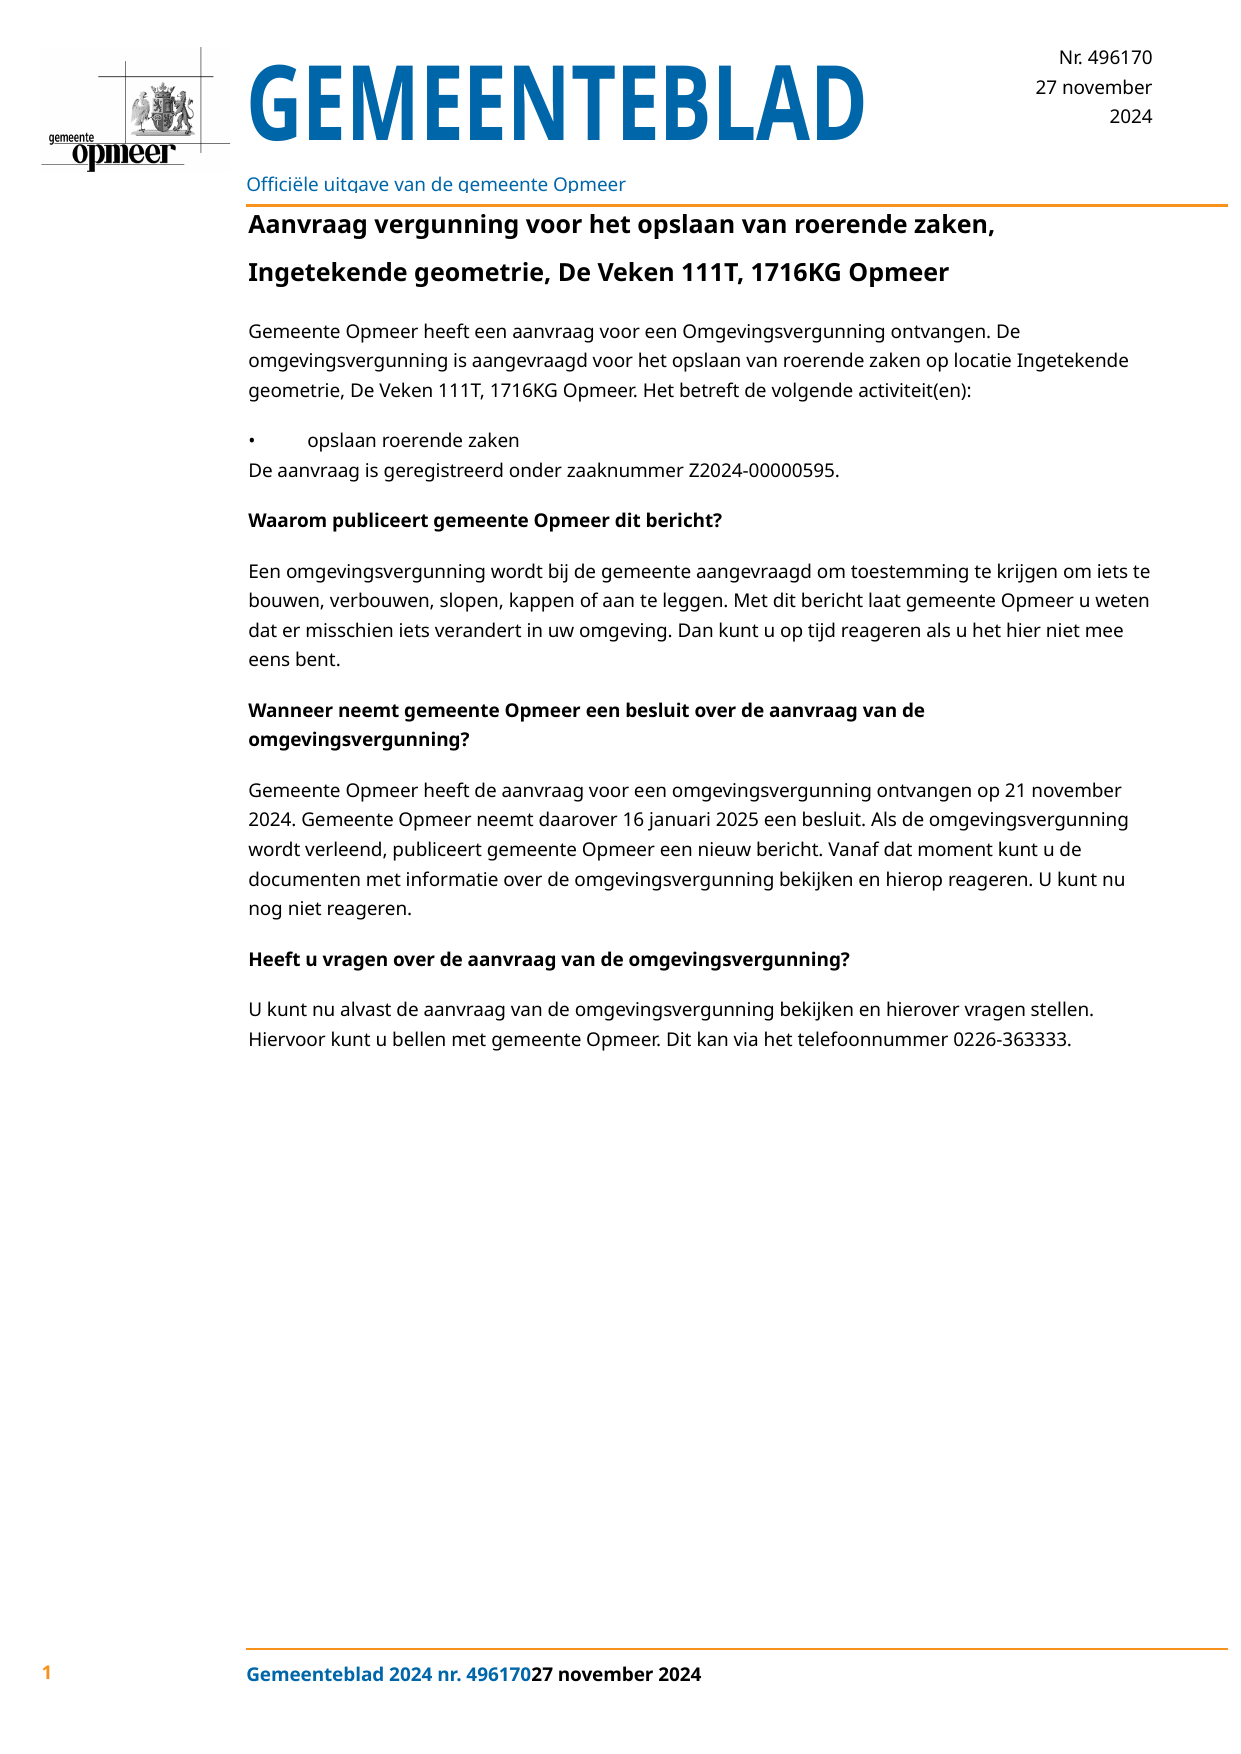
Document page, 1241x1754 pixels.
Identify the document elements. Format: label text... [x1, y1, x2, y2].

text Waarom publiceert gemeente Opmeer dit bericht? [248, 507, 1152, 533]
list opslaan roerende zaken [248, 427, 1152, 453]
text De aanvraag is geregistreerd onder zaaknummer Z2024-00000595. [248, 457, 1152, 483]
text Heeft u vragen over de aanvraag van de omgevingsvergunning? [248, 946, 1152, 972]
picture [41, 47, 231, 172]
text Een omgevingsvergunning wordt bij de gemeente aangevraagd om toestemming te krijgen om iets te bouwen, verbouwen, slopen, kappen of aan te leggen. Met dit bericht laat gemeente Opmeer u weten dat er misschien iets verandert in uw omgeving. Dan kunt u op tijd reageren als u het hier niet mee eens bent. [248, 558, 1152, 672]
text U kunt nu alvast de aanvraag van de omgevingsvergunning bekijken en hierover vragen stellen. Hiervoor kunt u bellen met gemeente Opmeer. Dit kan via het telefoonnummer 0226-363333. [248, 996, 1152, 1052]
text Gemeente Opmeer heeft de aanvraag voor een omgevingsvergunning ontvangen op 21 november 2024. Gemeente Opmeer neemt daarover 16 januari 2025 een besluit. Als de omgevingsvergunning wordt verleend, publiceert gemeente Opmeer een nieuw bericht. Vanaf dat moment kunt u de documenten met informatie over de omgevingsvergunning bekijken en hierop reageren. U kunt nu nog niet reageren. [248, 777, 1152, 921]
text Gemeente Opmeer heeft een aanvraag voor een Omgevingsvergunning ontvangen. De omgevingsvergunning is aangevraagd voor het opslaan van roerende zaken op locatie Ingetekende geometrie, De Veken 111T, 1716KG Opmeer. Het betreft de volgende activiteit(en): [248, 318, 1152, 403]
text Aanvraag vergunning voor het opslaan van roerende zaken, Ingetekende geometrie, De Veken 111T, 1716KG Opmeer [248, 207, 1152, 288]
text Wanneer neemt gemeente Opmeer een besluit over de aanvraag van de omgevingsvergunning? [248, 697, 1152, 752]
